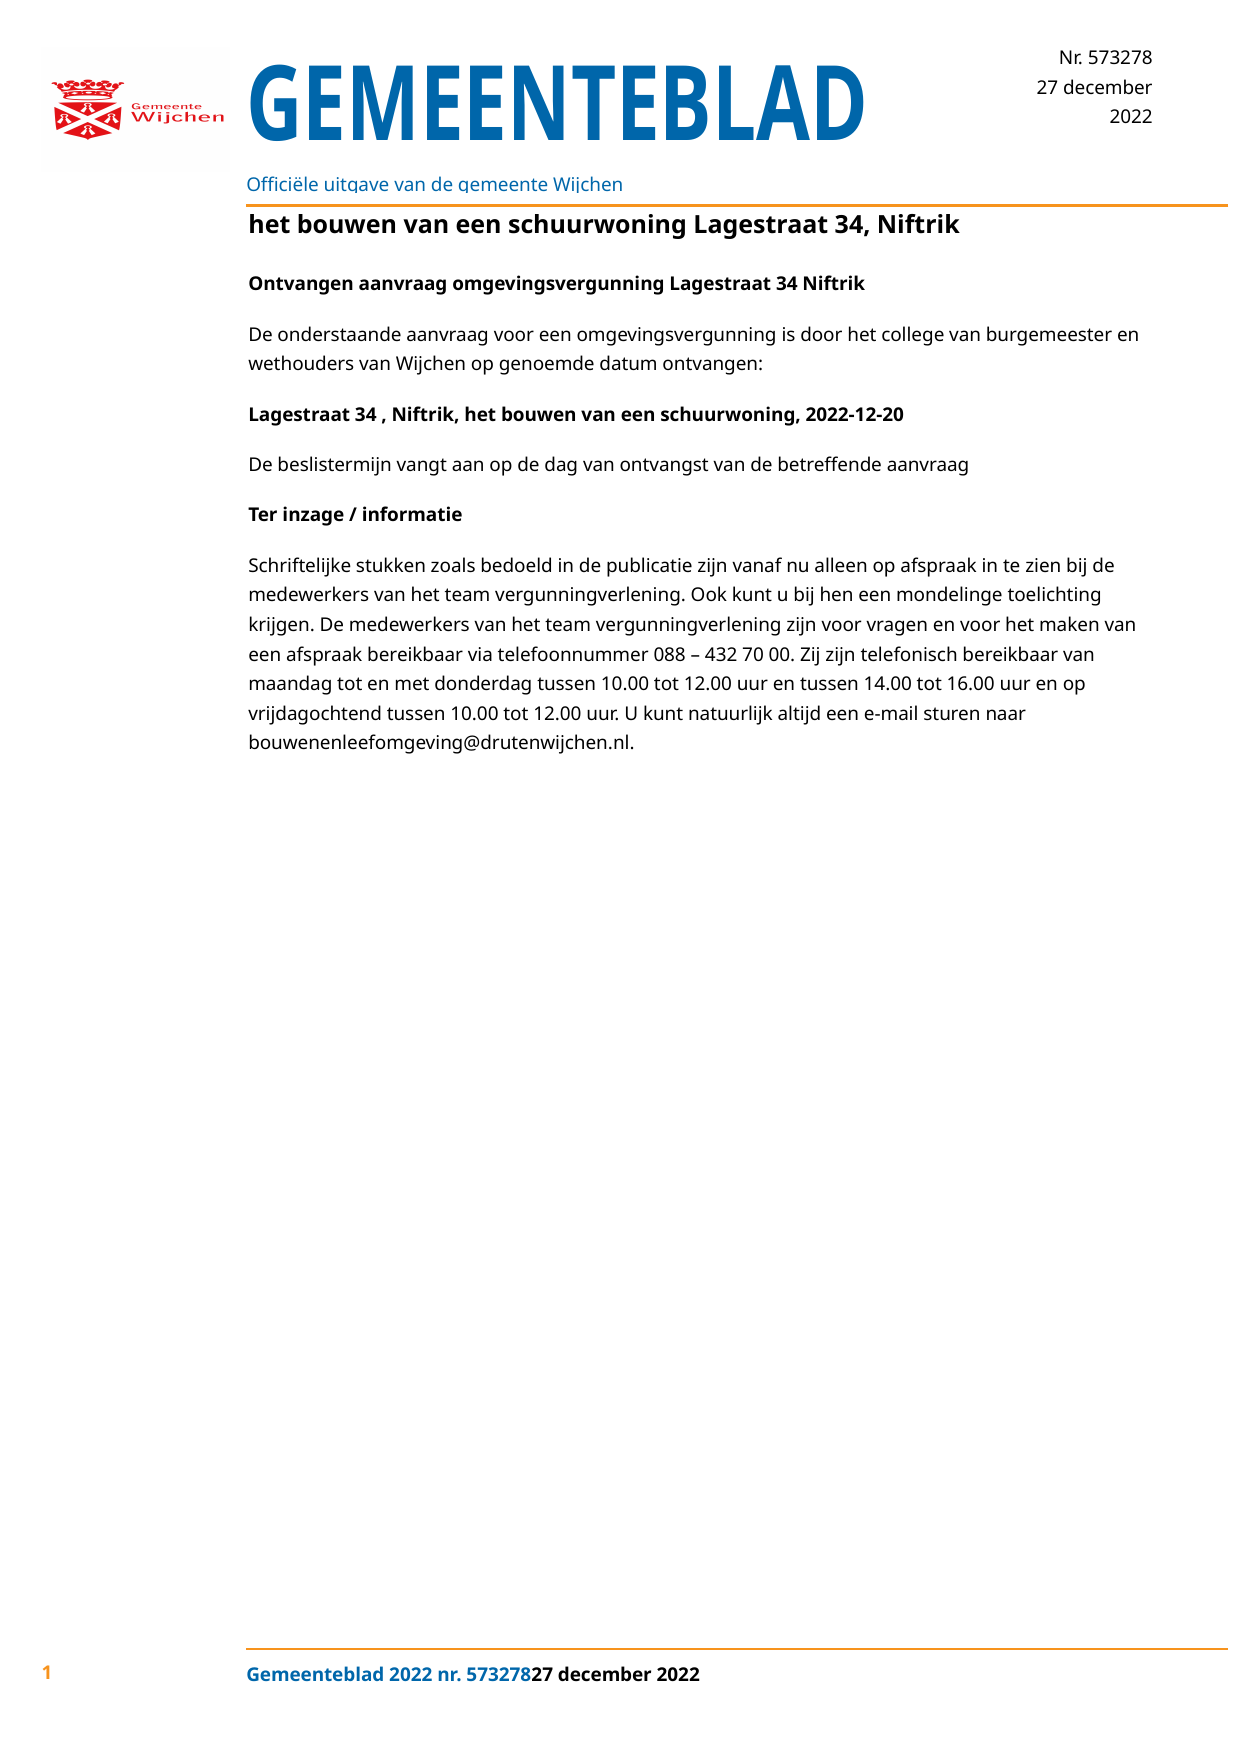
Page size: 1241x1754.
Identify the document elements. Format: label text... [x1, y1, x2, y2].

text Ontvangen aanvraag omgevingsvergunning Lagestraat 34 Niftrik [248, 270, 1152, 296]
text Schriftelijke stukken zoals bedoeld in de publicatie zijn vanaf nu alleen op afspraak in te zien bij de medewerkers van het team vergunningverlening. Ook kunt u bij hen een mondelinge toelichting krijgen. De medewerkers van het team vergunningverlening zijn voor vragen en voor het maken van een afspraak bereikbaar via telefoonnummer 088 – 432 70 00. Zij zijn telefonisch bereikbaar van maandag tot en met donderdag tussen 10.00 tot 12.00 uur en tussen 14.00 tot 16.00 uur en op vrijdagochtend tussen 10.00 tot 12.00 uur. U kunt natuurlijk altijd een e-mail sturen naar bouwenenleefomgeving@drutenwijchen.nl. [248, 552, 1152, 755]
text het bouwen van een schuurwoning Lagestraat 34, Niftrik [248, 207, 1152, 241]
text Ter inzage / informatie [248, 502, 1152, 527]
text De onderstaande aanvraag voor een omgevingsvergunning is door het college van burgemeester en wethouders van Wijchen op genoemde datum ontvangen: [248, 321, 1152, 376]
text De beslistermijn vangt aan op de dag van ontvangst van de betreffende aanvraag [248, 451, 1152, 477]
picture [41, 47, 231, 172]
text Lagestraat 34 , Niftrik, het bouwen van een schuurwoning, 2022-12-20 [248, 401, 1152, 426]
